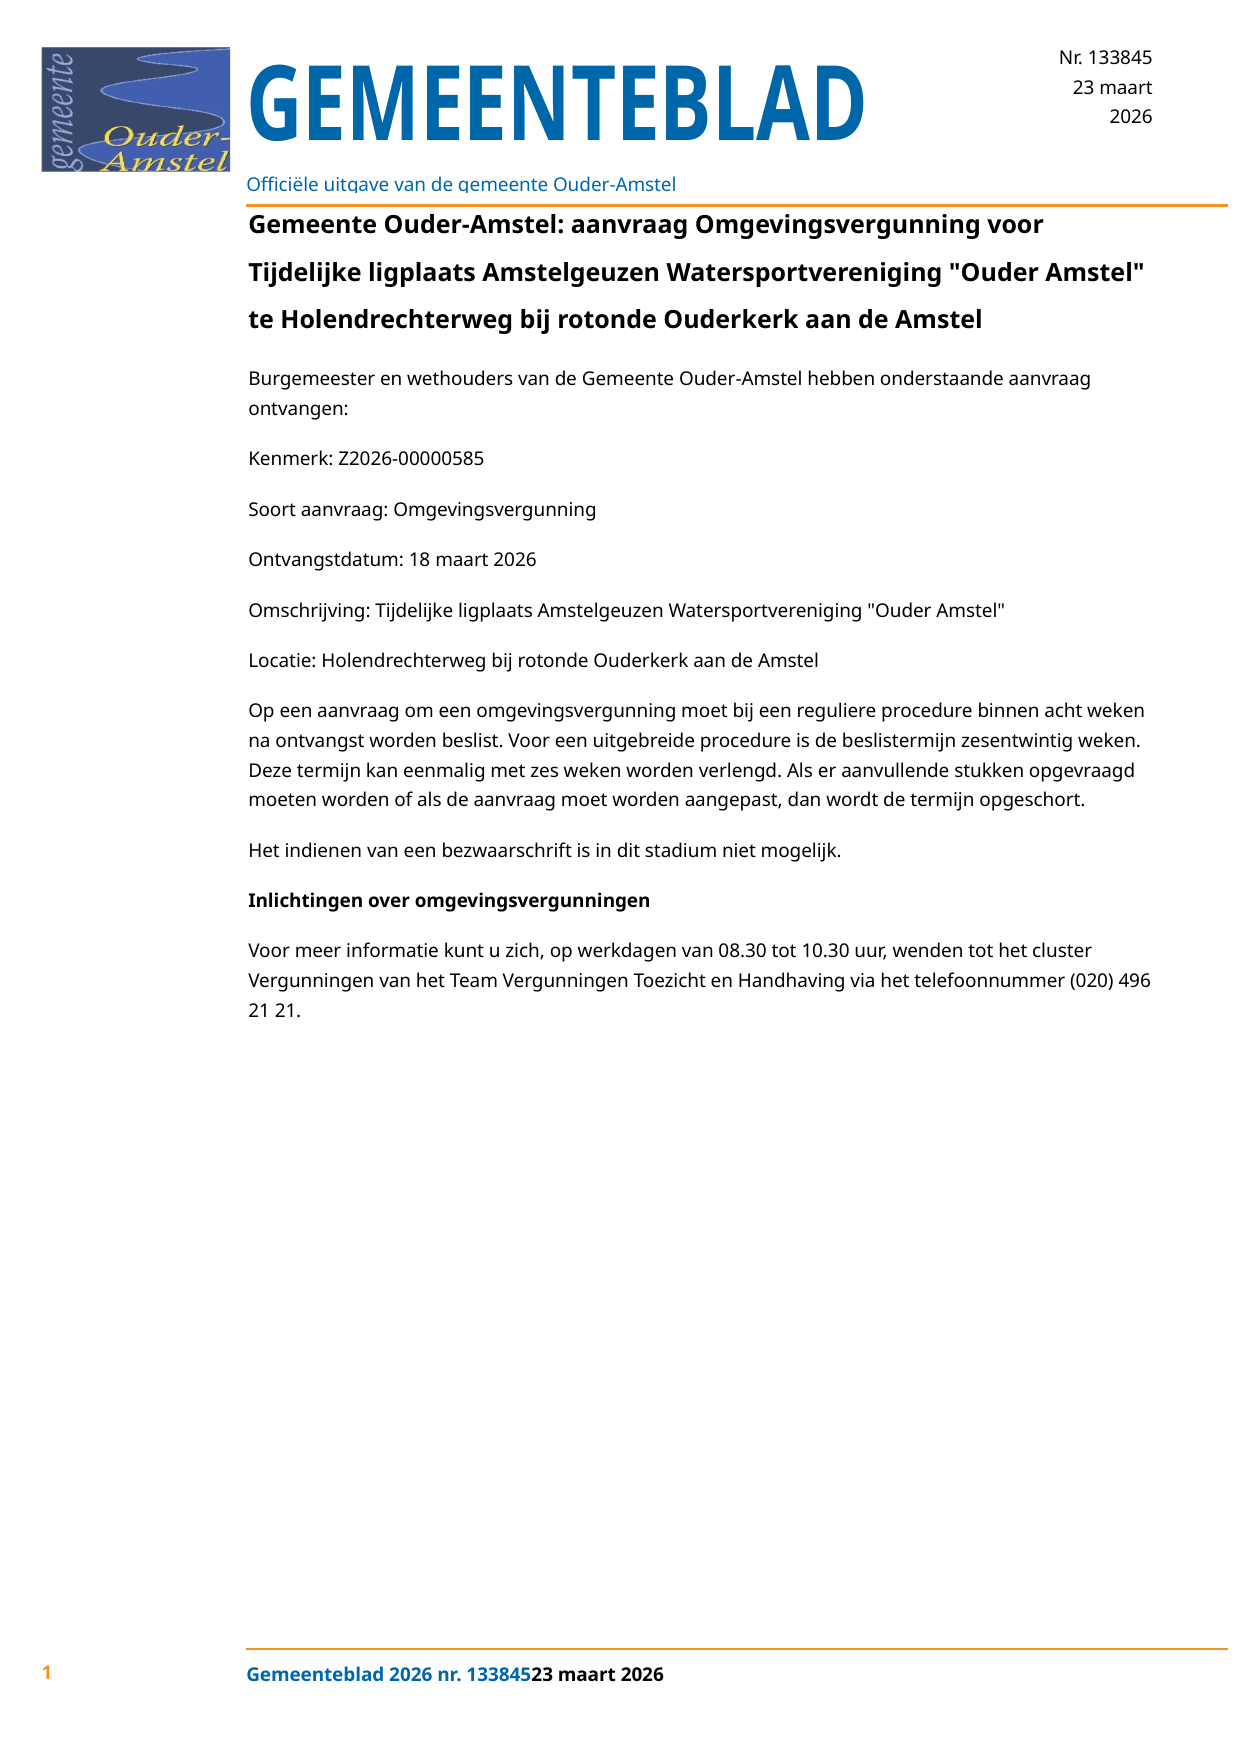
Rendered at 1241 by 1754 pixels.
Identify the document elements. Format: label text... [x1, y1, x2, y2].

text Op een aanvraag om een omgevingsvergunning moet bij een reguliere procedure binnen acht weken na ontvangst worden beslist. Voor een uitgebreide procedure is de beslistermijn zesentwintig weken. Deze termijn kan eenmalig met zes weken worden verlengd. Als er aanvullende stukken opgevraagd moeten worden of als de aanvraag moet worden aangepast, dan wordt de termijn opgeschort. [248, 698, 1152, 812]
text Omschrijving: Tijdelijke ligplaats Amstelgeuzen Watersportvereniging "Ouder Amstel" [248, 597, 1152, 622]
text Ontvangstdatum: 18 maart 2026 [248, 546, 1152, 572]
text Gemeente Ouder-Amstel: aanvraag Omgevingsvergunning voor Tijdelijke ligplaats Amstelgeuzen Watersportvereniging "Ouder Amstel" te Holendrechterweg bij rotonde Ouderkerk aan de Amstel [248, 207, 1152, 336]
text Het indienen van een bezwaarschrift is in dit stadium niet mogelijk. [248, 837, 1152, 862]
text Voor meer informatie kunt u zich, op werkdagen van 08.30 tot 10.30 uur, wenden tot het cluster Vergunningen van het Team Vergunningen Toezicht en Handhaving via het telefoonnummer (020) 496 21 21. [248, 938, 1152, 1022]
text Kenmerk: Z2026-00000585 [248, 446, 1152, 471]
picture [41, 47, 231, 172]
text Locatie: Holendrechterweg bij rotonde Ouderkerk aan de Amstel [248, 647, 1152, 673]
text Soort aanvraag: Omgevingsvergunning [248, 496, 1152, 522]
text Inlichtingen over omgevingsvergunningen [248, 887, 1152, 913]
text Burgemeester en wethouders van de Gemeente Ouder-Amstel hebben onderstaande aanvraag ontvangen: [248, 366, 1152, 421]
